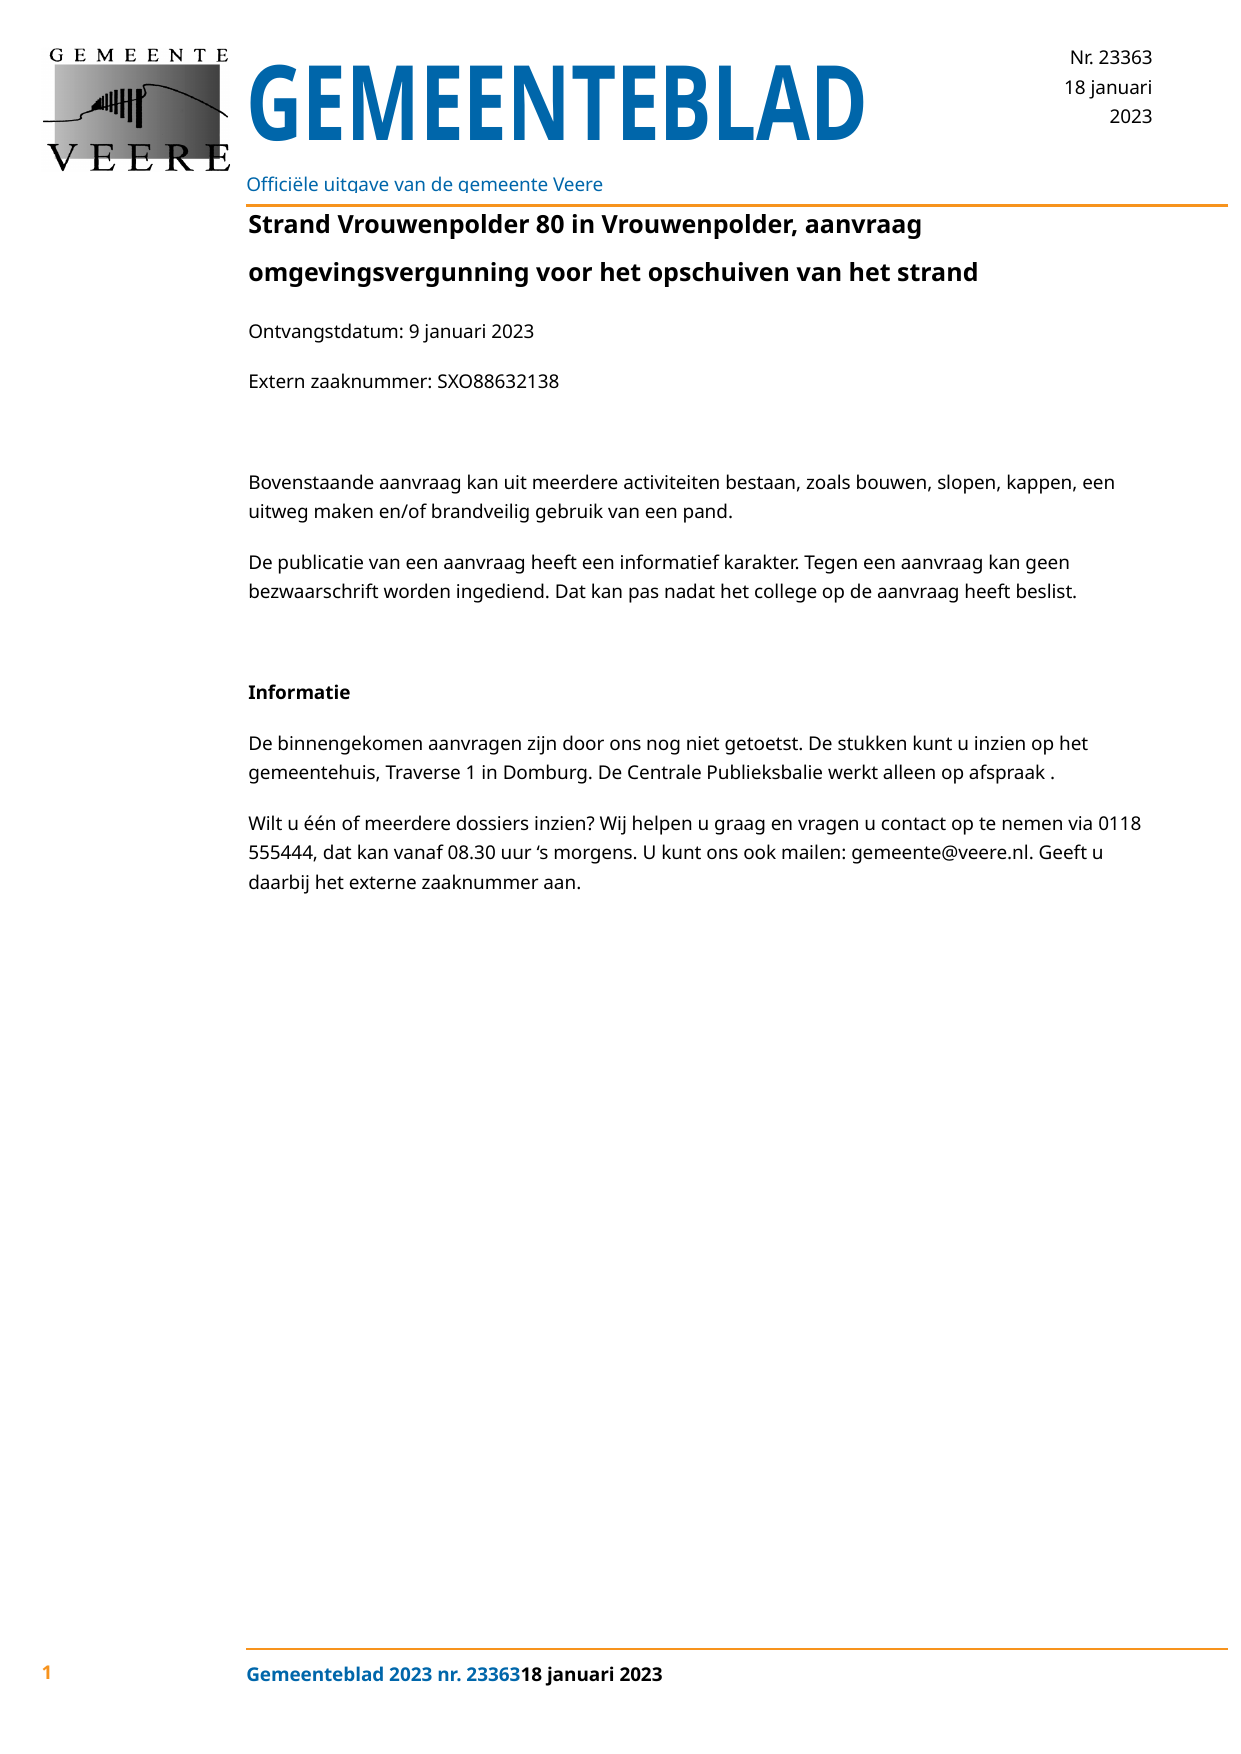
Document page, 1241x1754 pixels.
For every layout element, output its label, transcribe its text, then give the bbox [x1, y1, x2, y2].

text Extern zaaknummer: SXO88632138 [248, 368, 1152, 394]
text Ontvangstdatum: 9 januari 2023 [248, 318, 1152, 344]
text Bovenstaande aanvraag kan uit meerdere activiteiten bestaan, zoals bouwen, slopen, kappen, een uitweg maken en/of brandveilig gebruik van een pand. [248, 469, 1152, 524]
text Wilt u één of meerdere dossiers inzien? Wij helpen u graag en vragen u contact op te nemen via 0118 555444, dat kan vanaf 08.30 uur ‘s morgens. U kunt ons ook mailen: gemeente@veere.nl. Geeft u daarbij het externe zaaknummer aan. [248, 810, 1152, 895]
text Strand Vrouwenpolder 80 in Vrouwenpolder, aanvraag omgevingsvergunning voor het opschuiven van het strand [248, 207, 1152, 288]
picture [41, 47, 231, 172]
text De publicatie van een aanvraag heeft een informatief karakter. Tegen een aanvraag kan geen bezwaarschrift worden ingediend. Dat kan pas nadat het college op de aanvraag heeft beslist. [248, 549, 1152, 604]
text De binnengekomen aanvragen zijn door ons nog niet getoetst. De stukken kunt u inzien op het gemeentehuis, Traverse 1 in Domburg. De Centrale Publieksbalie werkt alleen op afspraak . [248, 730, 1152, 785]
text Informatie [248, 679, 1152, 705]
